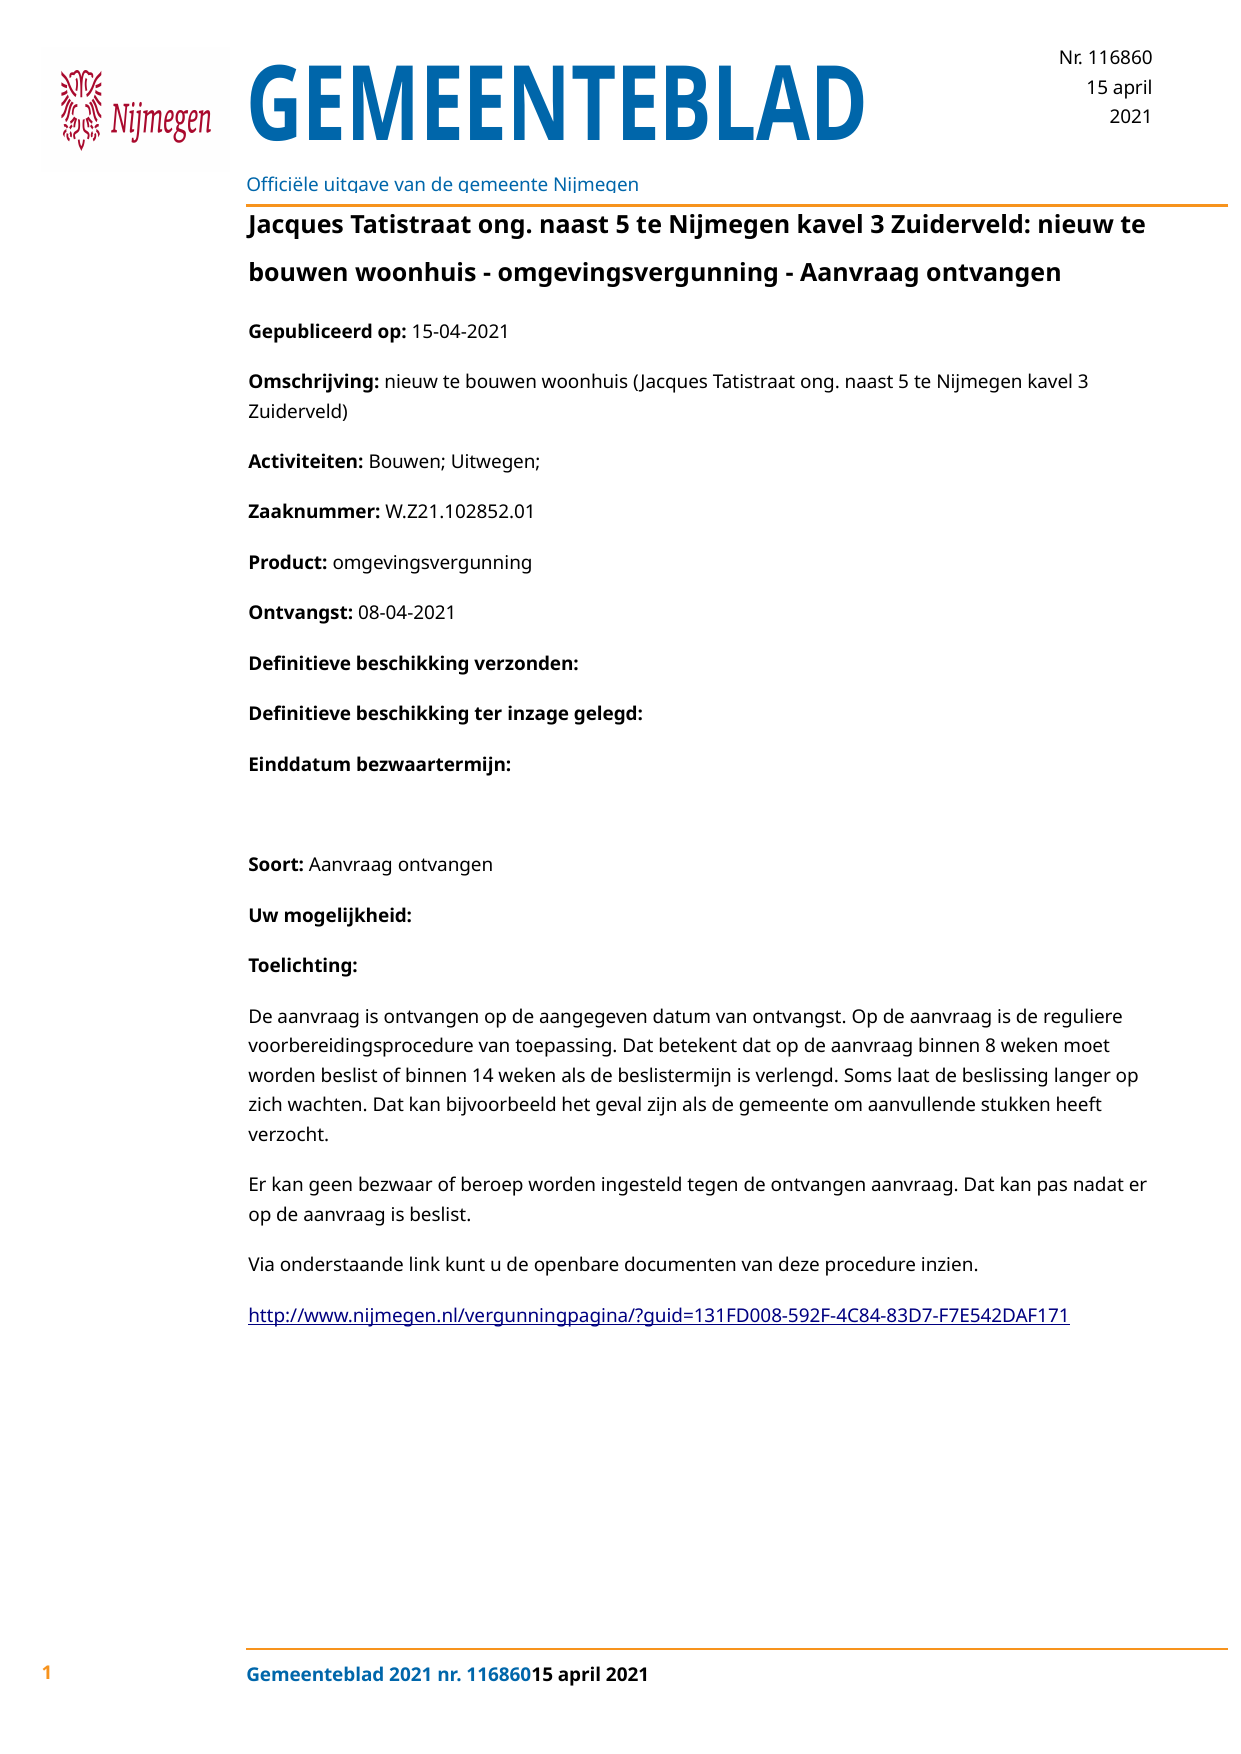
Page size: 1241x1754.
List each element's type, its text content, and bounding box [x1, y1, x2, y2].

text Einddatum bezwaartermijn: [248, 751, 1152, 777]
text Activiteiten: Bouwen; Uitwegen; [248, 448, 1152, 474]
text De aanvraag is ontvangen op de aangegeven datum van ontvangst. Op de aanvraag is de reguliere voorbereidingsprocedure van toepassing. Dat betekent dat op de aanvraag binnen 8 weken moet worden beslist of binnen 14 weken als de beslistermijn is verlengd. Soms laat de beslissing langer op zich wachten. Dat kan bijvoorbeeld het geval zijn als de gemeente om aanvullende stukken heeft verzocht. [248, 1003, 1152, 1147]
text Definitieve beschikking ter inzage gelegd: [248, 700, 1152, 726]
text Jacques Tatistraat ong. naast 5 te Nijmegen kavel 3 Zuiderveld: nieuw te bouwen woonhuis - omgevingsvergunning - Aanvraag ontvangen [248, 207, 1152, 288]
text Gepubliceerd op: 15-04-2021 [248, 318, 1152, 344]
text http://www.nijmegen.nl/vergunningpagina/?guid=131FD008-592F-4C84-83D7-F7E542DAF171 [248, 1302, 1152, 1328]
text Product: omgevingsvergunning [248, 549, 1152, 575]
text Definitieve beschikking verzonden: [248, 650, 1152, 676]
picture [41, 47, 231, 172]
text Er kan geen bezwaar of beroep worden ingesteld tegen de ontvangen aanvraag. Dat kan pas nadat er op de aanvraag is beslist. [248, 1172, 1152, 1227]
text Zaaknummer: W.Z21.102852.01 [248, 499, 1152, 524]
text Toelichting: [248, 952, 1152, 978]
text Via onderstaande link kunt u de openbare documenten van deze procedure inzien. [248, 1252, 1152, 1277]
text Ontvangst: 08-04-2021 [248, 599, 1152, 625]
text Uw mogelijkheid: [248, 902, 1152, 928]
text Soort: Aanvraag ontvangen [248, 852, 1152, 877]
text Omschrijving: nieuw te bouwen woonhuis (Jacques Tatistraat ong. naast 5 te Nijmegen kavel 3 Zuiderveld) [248, 368, 1152, 424]
